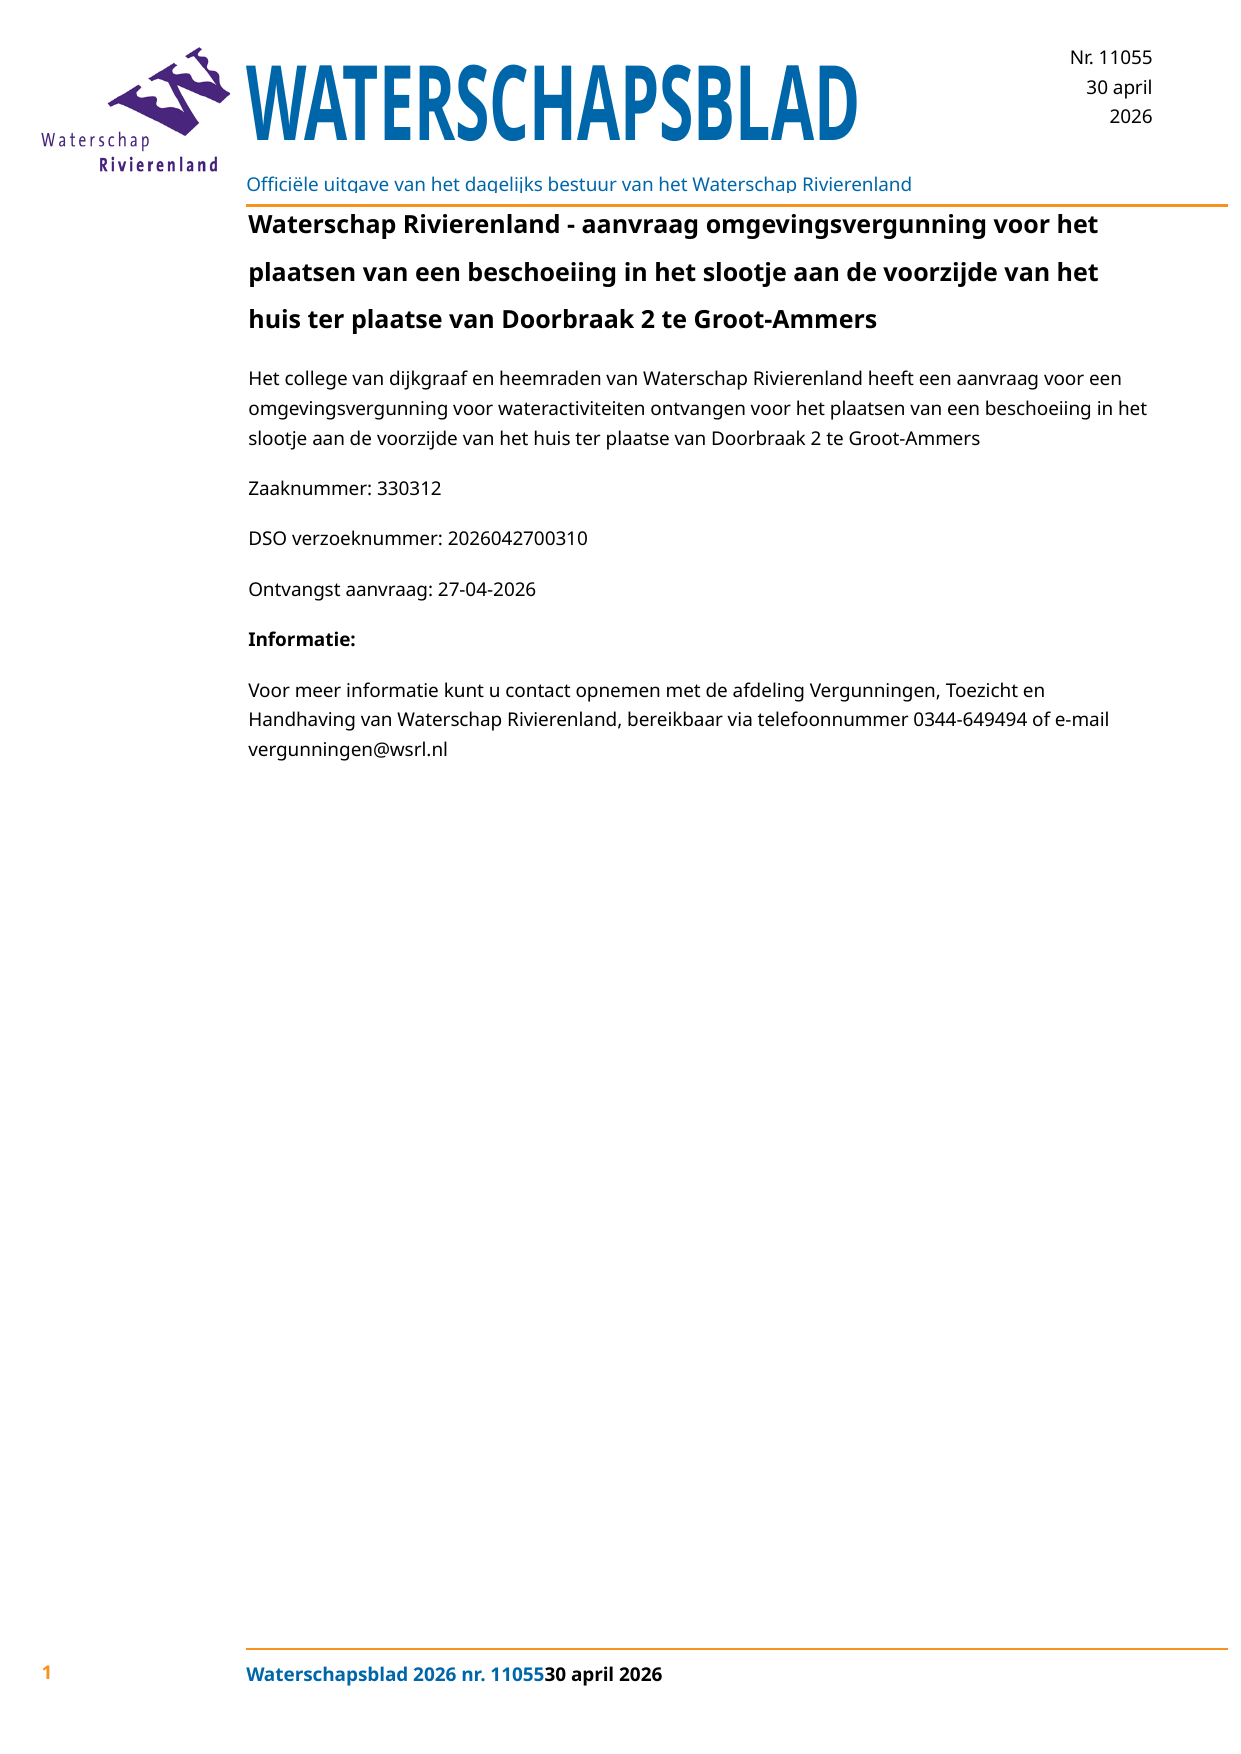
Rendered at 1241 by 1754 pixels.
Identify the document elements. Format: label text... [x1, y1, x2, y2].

text Voor meer informatie kunt u contact opnemen met de afdeling Vergunningen, Toezicht en Handhaving van Waterschap Rivierenland, bereikbaar via telefoonnummer 0344-649494 of e-mail vergunningen@wsrl.nl [248, 677, 1152, 762]
text Waterschap Rivierenland - aanvraag omgevingsvergunning voor het plaatsen van een beschoeiing in het slootje aan de voorzijde van het huis ter plaatse van Doorbraak 2 te Groot-Ammers [248, 207, 1152, 336]
picture [41, 47, 231, 172]
text Het college van dijkgraaf en heemraden van Waterschap Rivierenland heeft een aanvraag voor een omgevingsvergunning voor wateractiviteiten ontvangen voor het plaatsen van een beschoeiing in het slootje aan de voorzijde van het huis ter plaatse van Doorbraak 2 te Groot-Ammers [248, 366, 1152, 450]
text DSO verzoeknummer: 2026042700310 [248, 526, 1152, 551]
text Informatie: [248, 626, 1152, 652]
text Zaaknummer: 330312 [248, 475, 1152, 501]
text Ontvangst aanvraag: 27-04-2026 [248, 576, 1152, 602]
